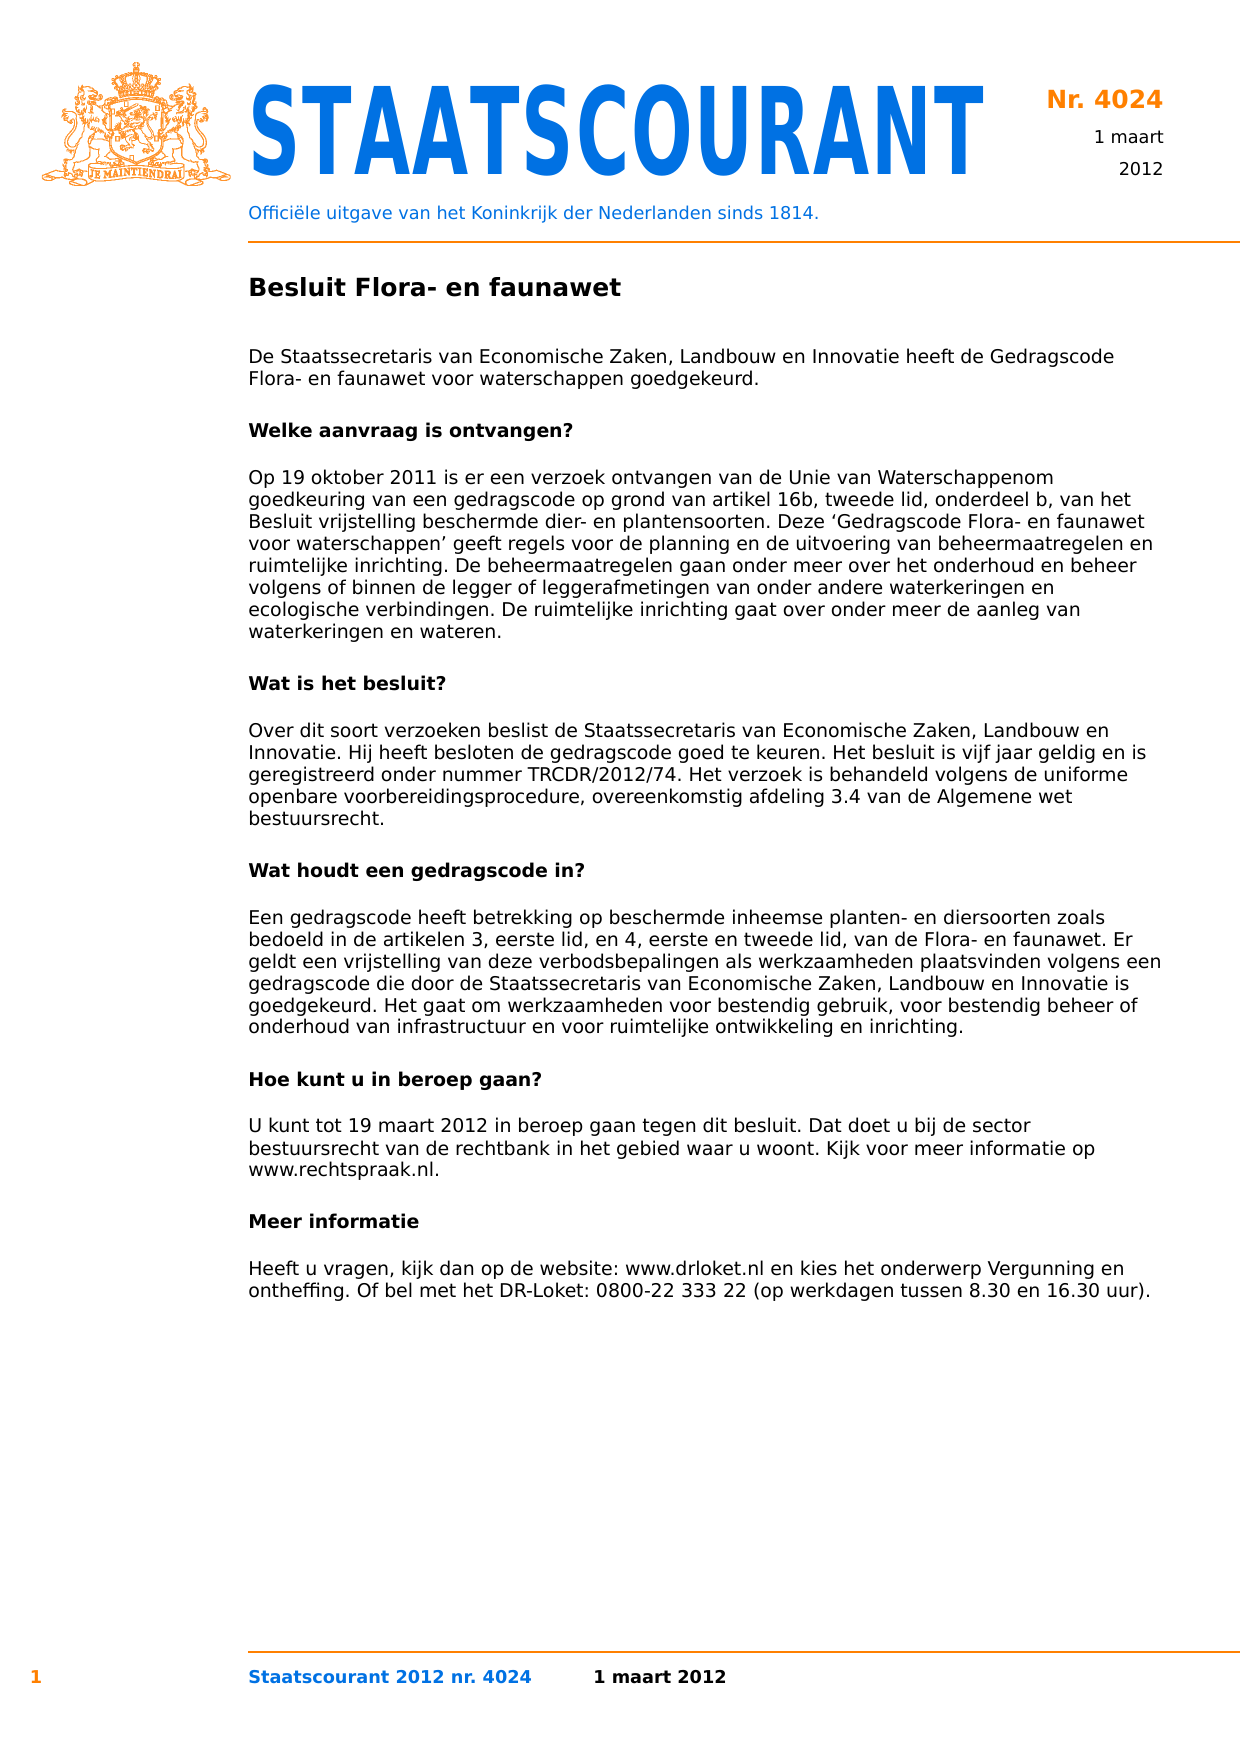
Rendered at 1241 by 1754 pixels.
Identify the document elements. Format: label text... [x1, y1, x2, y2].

text Heeft u vragen, kijk dan op de website: www.drloket.nl en kies het onderwerp Vergunning en ontheffing. Of bel met het DR-Loket: 0800-22 333 22 (op werkdagen tussen 8.30 en 16.30 uur). [248, 1258, 1163, 1302]
subtitle Wat houdt een gedragscode in? [248, 859, 1163, 882]
text Op 19 oktober 2011 is er een verzoek ontvangen van de Unie van Waterschappenom goedkeuring van een gedragscode op grond van artikel 16b, tweede lid, onderdeel b, van het Besluit vrijstelling beschermde dier- en plantensoorten. Deze ‘Gedragscode Flora- en faunawet voor waterschappen’ geeft regels voor de planning en de uitvoering van beheermaatregelen en ruimtelijke inrichting. De beheermaatregelen gaan onder meer over het onderhoud en beheer volgens of binnen de legger of leggerafmetingen van onder andere waterkeringen en ecologische verbindingen. De ruimtelijke inrichting gaat over onder meer de aanleg van waterkeringen en wateren. [248, 467, 1163, 643]
subtitle Welke aanvraag is ontvangen? [248, 420, 1163, 442]
table_cell Officiële uitgave van het Koninkrijk der Nederlanden sinds 1814. [248, 203, 1240, 241]
text Een gedragscode heeft betrekking op beschermde inheemse planten- en diersoorten zoals bedoeld in de artikelen 3, eerste lid, en 4, eerste en tweede lid, van de Flora- en faunawet. Er geldt een vrijstelling van deze verbodsbepalingen als werkzaamheden plaatsvinden volgens een gedragscode die door de Staatssecretaris van Economische Zaken, Landbouw en Innovatie is goedgekeurd. Het gaat om werkzaamheden voor bestendig gebruik, voor bestendig beheer of onderhoud van infrastructuur en voor ruimtelijke ontwikkeling en inrichting. [248, 907, 1163, 1038]
table_header STAATSCOURANT [248, 62, 998, 203]
subtitle Meer informatie [248, 1211, 1163, 1233]
subtitle Wat is het besluit? [248, 673, 1163, 695]
table_header [25, 62, 248, 241]
subtitle Besluit Flora- en faunawet [248, 273, 1163, 302]
table_cell 2012 [998, 153, 1240, 203]
picture [41, 62, 231, 186]
text De Staatssecretaris van Economische Zaken, Landbouw en Innovatie heeft de Gedragscode Flora- en faunawet voor waterschappen goedgekeurd. [248, 346, 1163, 390]
text U kunt tot 19 maart 2012 in beroep gaan tegen dit besluit. Dat doet u bij de sector bestuursrecht van de rechtbank in het gebied waar u woont. Kijk voor meer informatie op www.rechtspraak.nl. [248, 1115, 1163, 1181]
table_cell 1 maart [998, 121, 1240, 153]
subtitle Hoe kunt u in beroep gaan? [248, 1068, 1163, 1090]
table_header Nr. 4024 [998, 62, 1240, 121]
text Over dit soort verzoeken beslist de Staatssecretaris van Economische Zaken, Landbouw en Innovatie. Hij heeft besloten de gedragscode goed te keuren. Het besluit is vijf jaar geldig en is geregistreerd onder nummer TRCDR/2012/74. Het verzoek is behandeld volgens de uniforme openbare voorbereidingsprocedure, overeenkomstig afdeling 3.4 van de Algemene wet bestuursrecht. [248, 720, 1163, 829]
